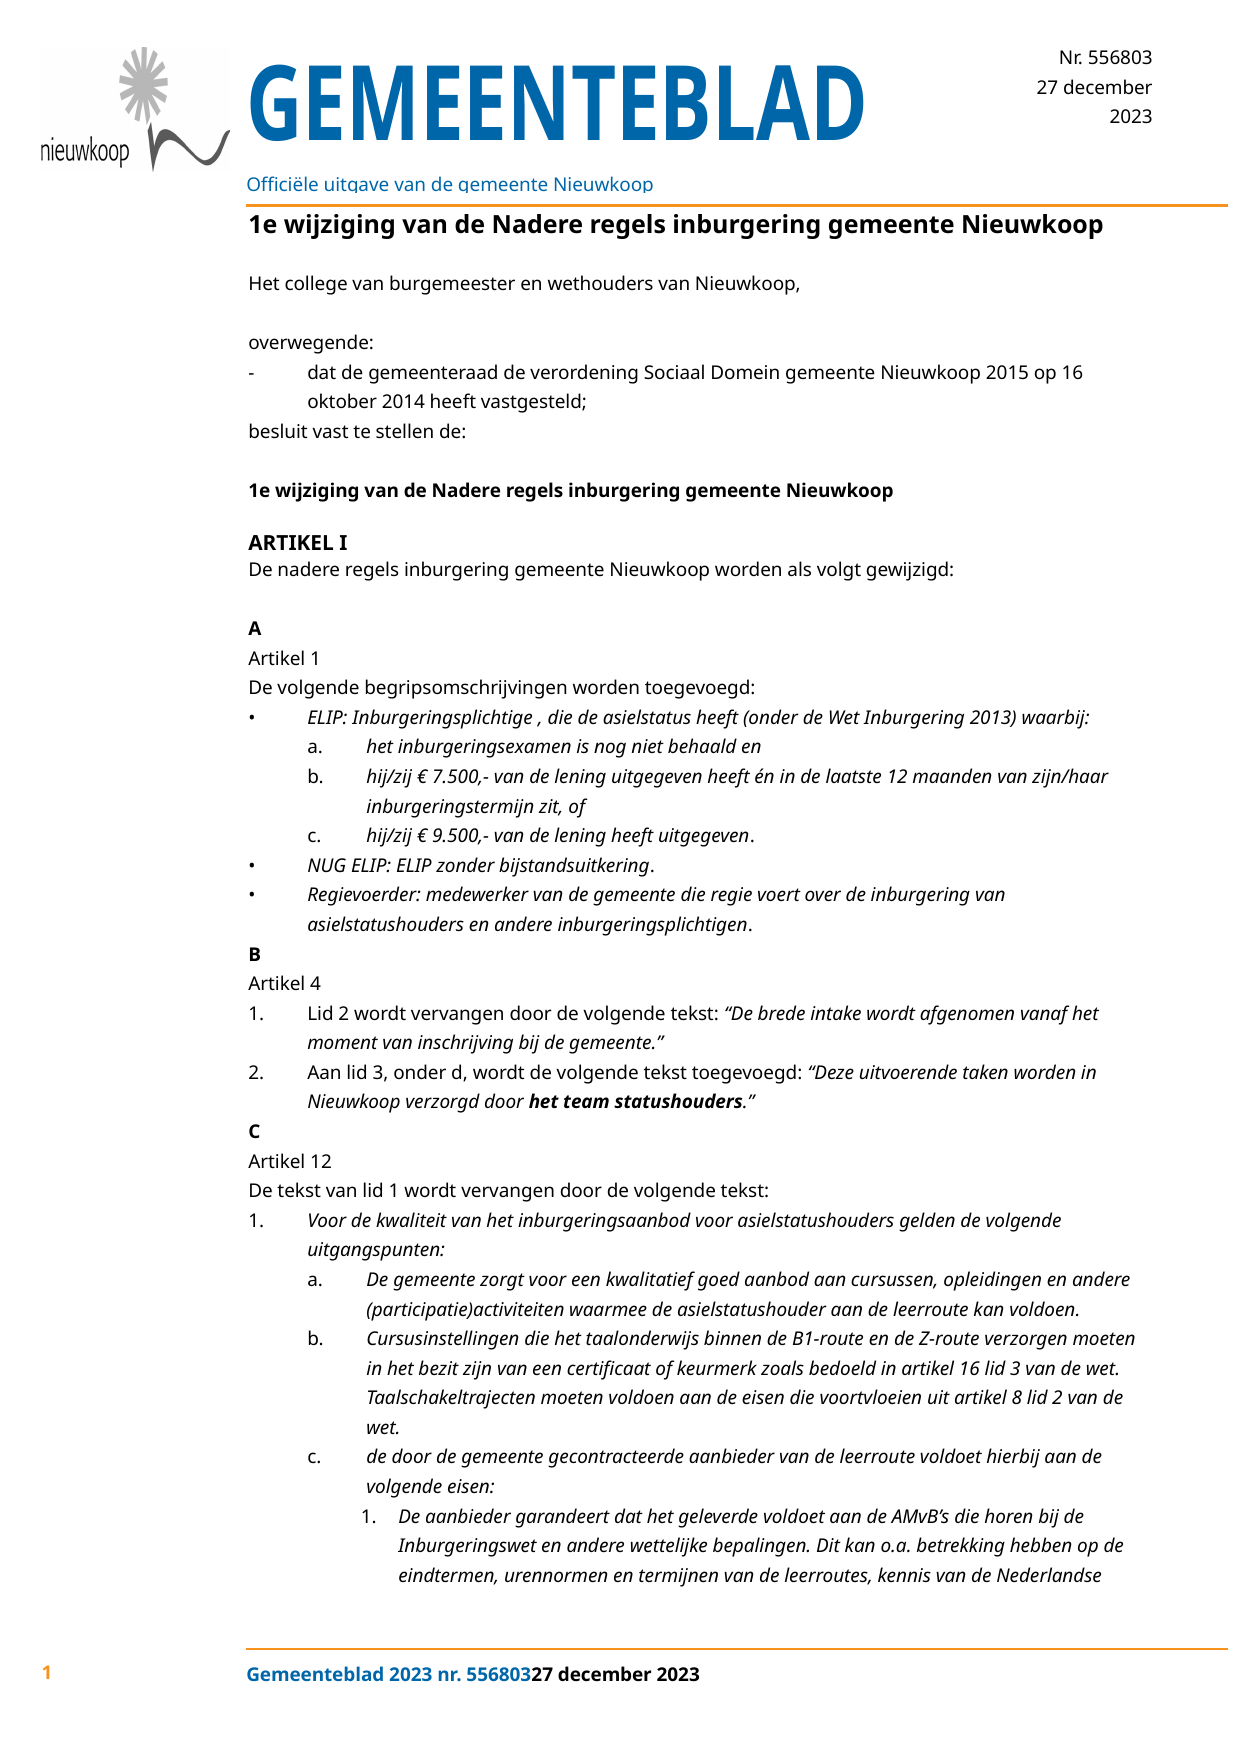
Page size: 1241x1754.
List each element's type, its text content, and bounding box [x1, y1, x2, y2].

text De nadere regels inburgering gemeente Nieuwkoop worden als volgt gewijzigd: [248, 556, 1152, 582]
text B [248, 941, 1152, 967]
text C [248, 1118, 1152, 1144]
list Regievoerder: medewerker van de gemeente die regie voert over de inburgering van asielstatushouders en andere inburgeringsplichtigen. [248, 882, 1152, 937]
list De aanbieder garandeert dat het geleverde voldoet aan de AMvB’s die horen bij de Inburgeringswet en andere wettelijke bepalingen. Dit kan o.a. betrekking hebben op de eindtermen, urennormen en termijnen van de leerroutes, kennis van de Nederlandse [361, 1503, 1152, 1588]
list het inburgeringsexamen is nog niet behaald en [307, 734, 1152, 759]
text 1e wijziging van de Nadere regels inburgering gemeente Nieuwkoop [248, 477, 1152, 503]
text Artikel 12 [248, 1148, 1152, 1174]
list dat de gemeenteraad de verordening Sociaal Domein gemeente Nieuwkoop 2015 op 16 oktober 2014 heeft vastgesteld; [248, 359, 1152, 414]
list De gemeente zorgt voor een kwalitatief goed aanbod aan cursussen, opleidingen en andere (participatie)activiteiten waarmee de asielstatushouder aan de leerroute kan voldoen. [307, 1266, 1152, 1322]
text A [248, 615, 1152, 641]
text ARTIKEL I [248, 528, 1152, 556]
list Voor de kwaliteit van het inburgeringsaanbod voor asielstatushouders gelden de volgende uitgangspunten: [248, 1207, 1152, 1262]
picture [41, 47, 231, 172]
text Het college van burgemeester en wethouders van Nieuwkoop, [248, 270, 1152, 296]
list hij/zij € 9.500,- van de lening heeft uitgegeven. [307, 822, 1152, 848]
text overwegende: [248, 329, 1152, 355]
text Artikel 4 [248, 970, 1152, 996]
list de door de gemeente gecontracteerde aanbieder van de leerroute voldoet hierbij aan de volgende eisen: [307, 1444, 1152, 1499]
list hij/zij € 7.500,- van de lening uitgegeven heeft én in de laatste 12 maanden van zijn/haar inburgeringstermijn zit, of [307, 763, 1152, 819]
text De volgende begripsomschrijvingen worden toegevoegd: [248, 674, 1152, 700]
text 1e wijziging van de Nadere regels inburgering gemeente Nieuwkoop [248, 207, 1152, 241]
text De tekst van lid 1 wordt vervangen door de volgende tekst: [248, 1177, 1152, 1203]
text besluit vast te stellen de: [248, 418, 1152, 444]
list Cursusinstellingen die het taalonderwijs binnen de B1-route en de Z-route verzorgen moeten in het bezit zijn van een certificaat of keurmerk zoals bedoeld in artikel 16 lid 3 van de wet. Taalschakeltrajecten moeten voldoen aan de eisen die voortvloeien uit artikel 8 lid 2 van de wet. [307, 1325, 1152, 1440]
list Aan lid 3, onder d, wordt de volgende tekst toegevoegd: “Deze uitvoerende taken worden in Nieuwkoop verzorgd door het team statushouders.” [248, 1059, 1152, 1114]
list ELIP: Inburgeringsplichtige , die de asielstatus heeft (onder de Wet Inburgering 2013) waarbij: [248, 704, 1152, 730]
text Artikel 1 [248, 645, 1152, 671]
list NUG ELIP: ELIP zonder bijstandsuitkering. [248, 852, 1152, 878]
list Lid 2 wordt vervangen door de volgende tekst: “De brede intake wordt afgenomen vanaf het moment van inschrijving bij de gemeente.” [248, 1000, 1152, 1055]
